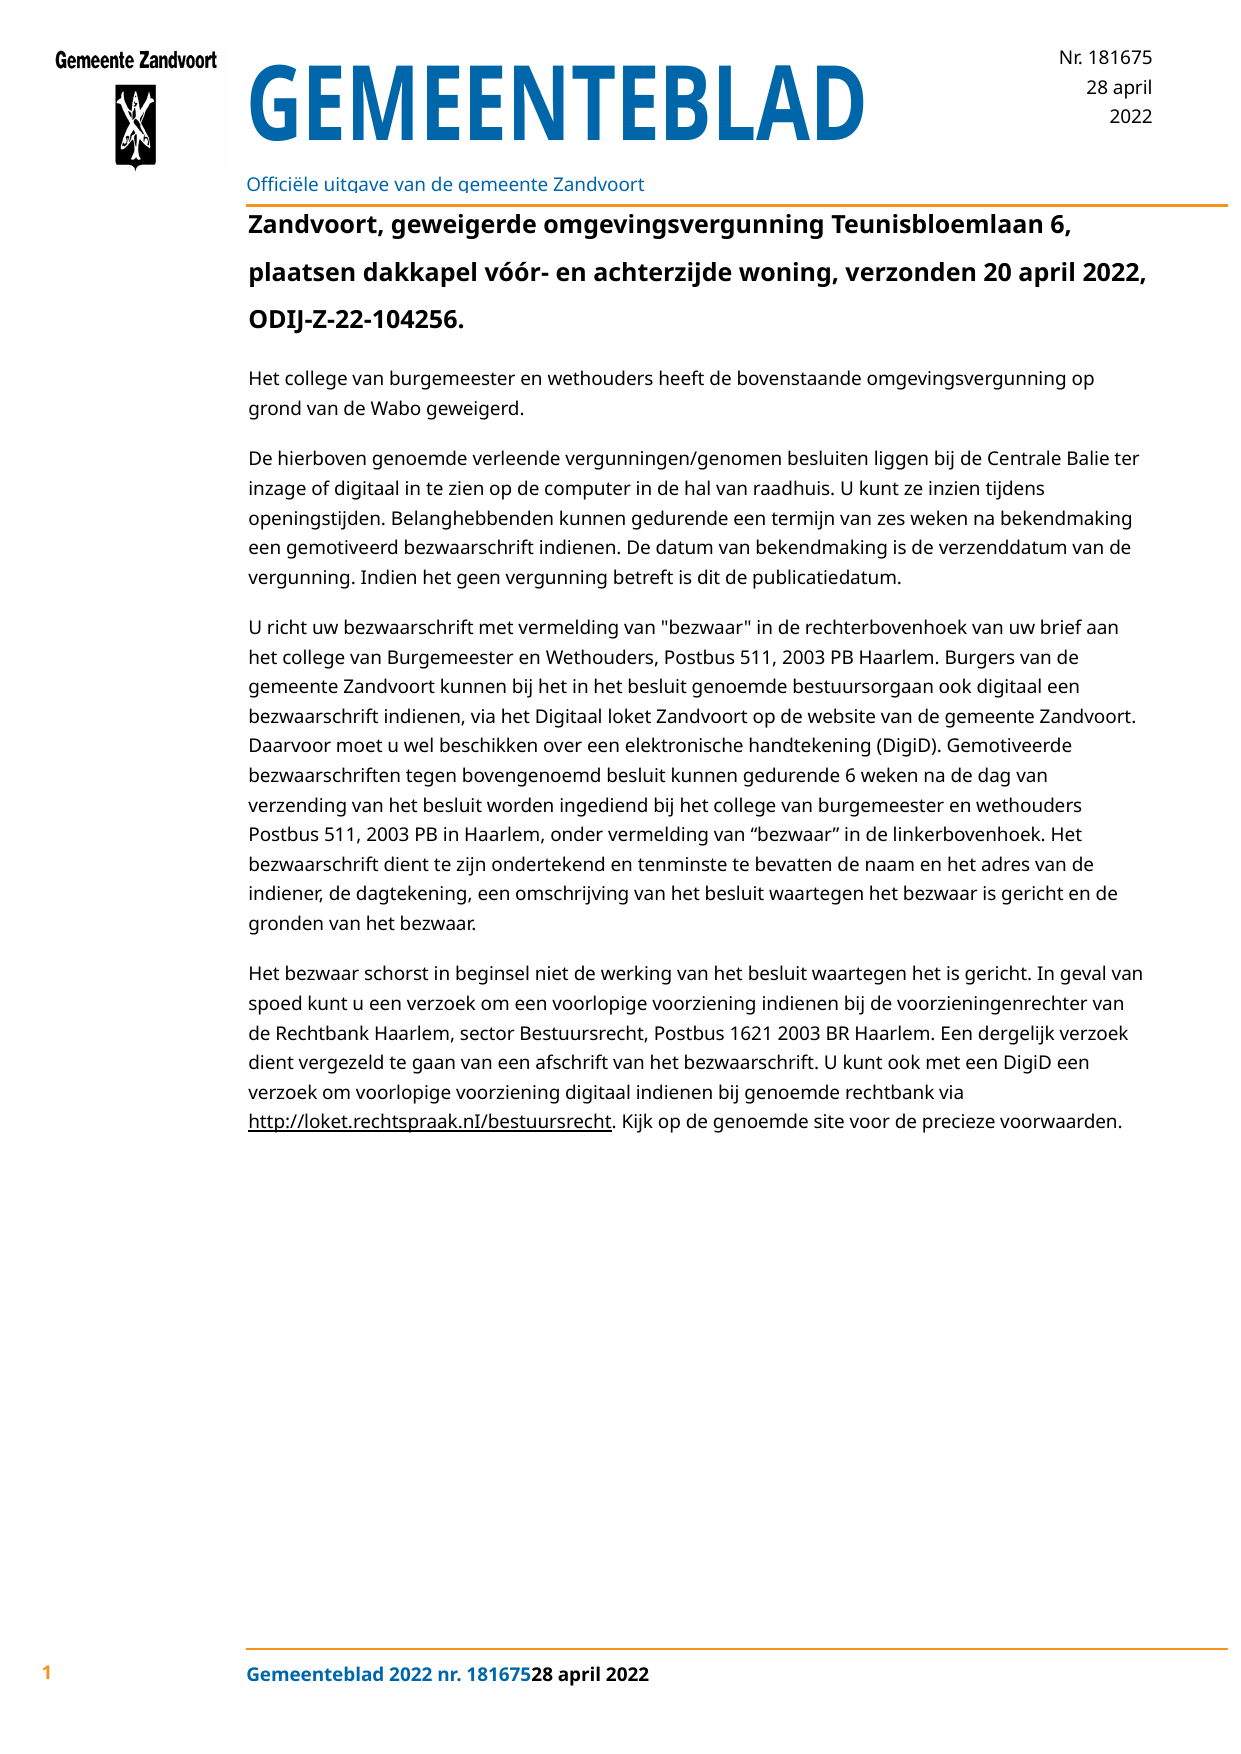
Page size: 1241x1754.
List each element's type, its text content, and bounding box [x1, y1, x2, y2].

text De hierboven genoemde verleende vergunningen/genomen besluiten liggen bij de Centrale Balie ter inzage of digitaal in te zien op de computer in de hal van raadhuis. U kunt ze inzien tijdens openingstijden. Belanghebbenden kunnen gedurende een termijn van zes weken na bekendmaking een gemotiveerd bezwaarschrift indienen. De datum van bekendmaking is de verzenddatum van de vergunning. Indien het geen vergunning betreft is dit de publicatiedatum. [248, 446, 1152, 589]
text Het college van burgemeester en wethouders heeft de bovenstaande omgevingsvergunning op grond van de Wabo geweigerd. [248, 366, 1152, 421]
picture [41, 47, 231, 172]
text U richt uw bezwaarschrift met vermelding van "bezwaar" in de rechterbovenhoek van uw brief aan het college van Burgemeester en Wethouders, Postbus 511, 2003 PB Haarlem. Burgers van de gemeente Zandvoort kunnen bij het in het besluit genoemde bestuursorgaan ook digitaal een bezwaarschrift indienen, via het Digitaal loket Zandvoort op de website van de gemeente Zandvoort. Daarvoor moet u wel beschikken over een elektronische handtekening (DigiD). Gemotiveerde bezwaarschriften tegen bovengenoemd besluit kunnen gedurende 6 weken na de dag van verzending van het besluit worden ingediend bij het college van burgemeester en wethouders Postbus 511, 2003 PB in Haarlem, onder vermelding van “bezwaar” in de linkerbovenhoek. Het bezwaarschrift dient te zijn ondertekend en tenminste te bevatten de naam en het adres van de indiener, de dagtekening, een omschrijving van het besluit waartegen het bezwaar is gericht en de gronden van het bezwaar. [248, 614, 1152, 936]
text Het bezwaar schorst in beginsel niet de werking van het besluit waartegen het is gericht. In geval van spoed kunt u een verzoek om een voorlopige voorziening indienen bij de voorzieningenrechter van de Rechtbank Haarlem, sector Bestuursrecht, Postbus 1621 2003 BR Haarlem. Een dergelijk verzoek dient vergezeld te gaan van een afschrift van het bezwaarschrift. U kunt ook met een DigiD een verzoek om voorlopige voorziening digitaal indienen bij genoemde rechtbank via http://loket.rechtspraak.nI/bestuursrecht. Kijk op de genoemde site voor de precieze voorwaarden. [248, 961, 1152, 1134]
text Zandvoort, geweigerde omgevingsvergunning Teunisbloemlaan 6, plaatsen dakkapel vóór- en achterzijde woning, verzonden 20 april 2022, ODIJ-Z-22-104256. [248, 207, 1152, 336]
